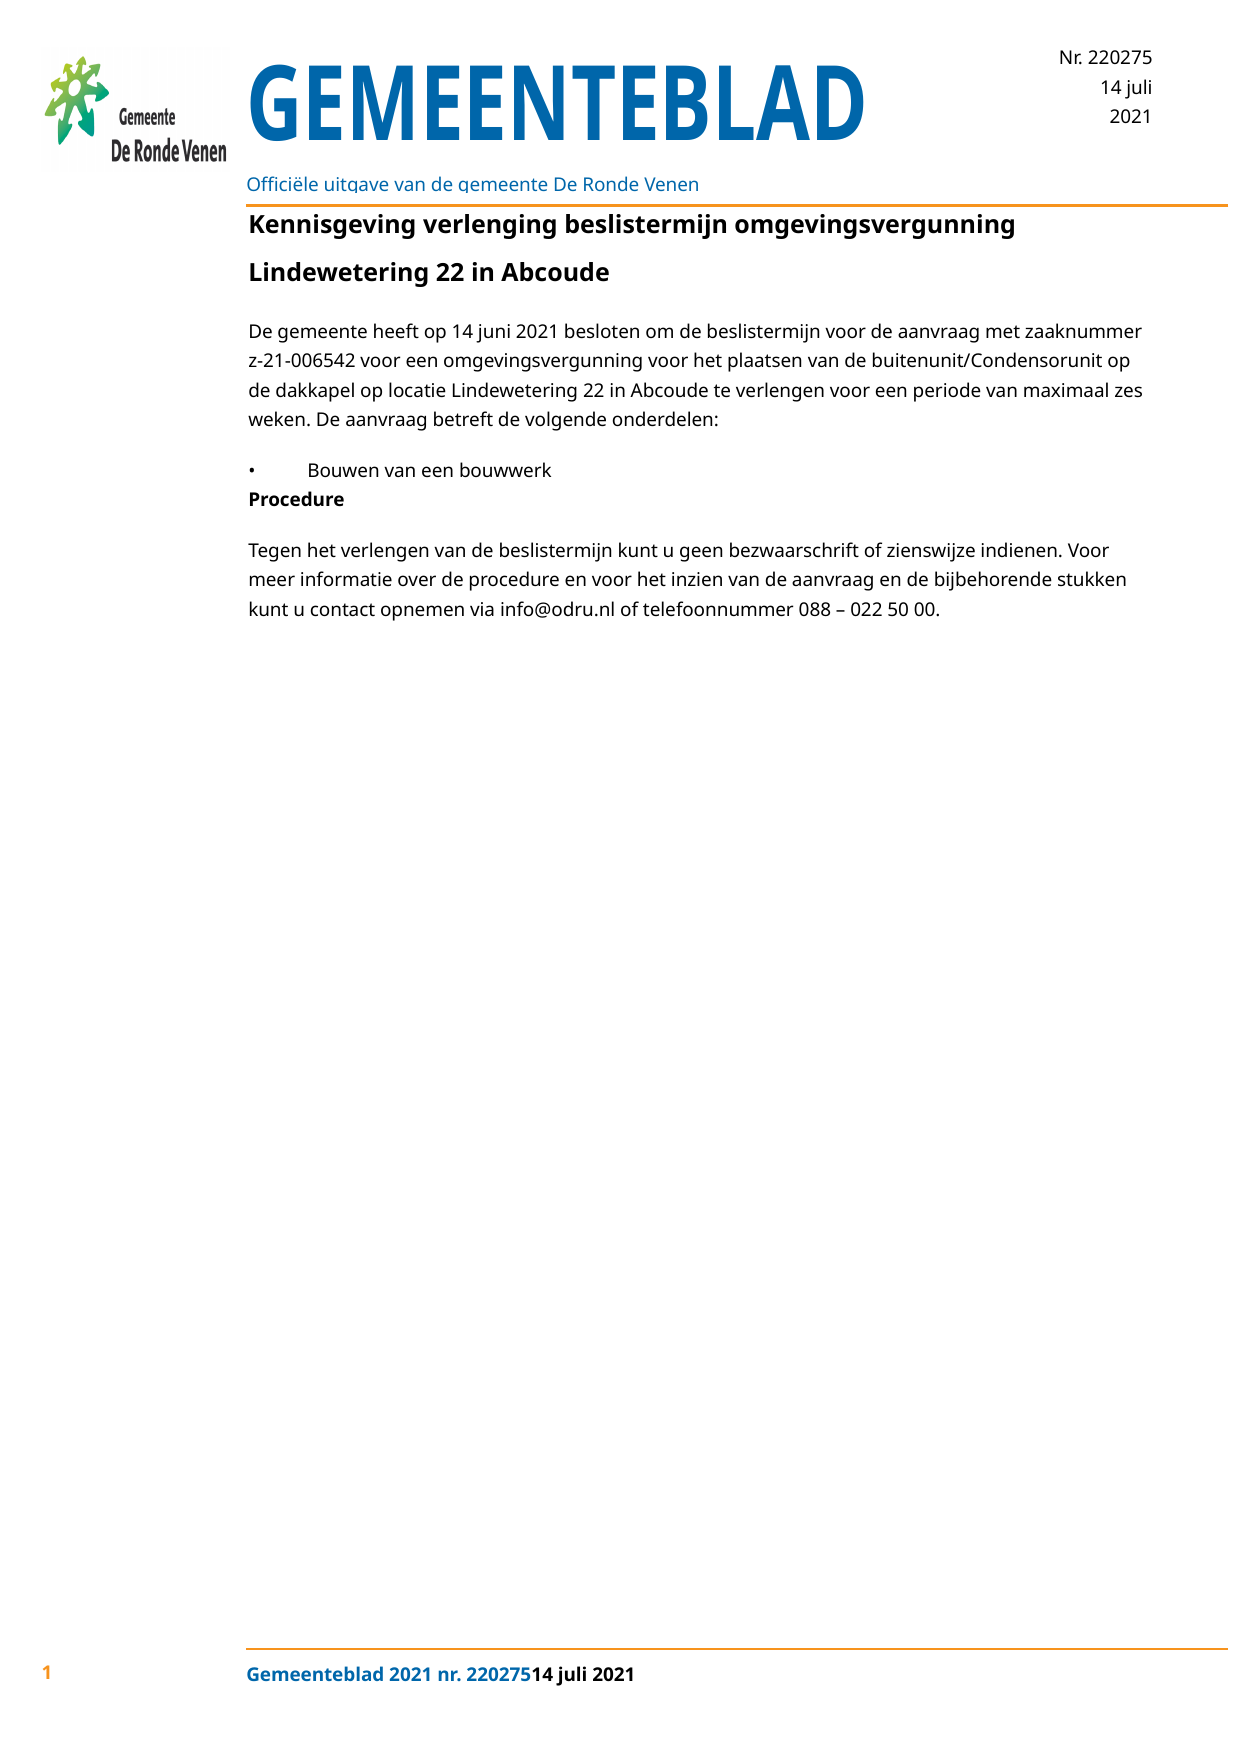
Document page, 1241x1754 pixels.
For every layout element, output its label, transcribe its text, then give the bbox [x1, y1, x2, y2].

text Procedure [248, 487, 1152, 512]
list Bouwen van een bouwwerk [248, 457, 1152, 483]
text Kennisgeving verlenging beslistermijn omgevingsvergunning Lindewetering 22 in Abcoude [248, 207, 1152, 288]
picture [41, 47, 231, 172]
text Tegen het verlengen van de beslistermijn kunt u geen bezwaarschrift of zienswijze indienen. Voor meer informatie over de procedure en voor het inzien van de aanvraag en de bijbehorende stukken kunt u contact opnemen via info@odru.nl of telefoonnummer 088 – 022 50 00. [248, 537, 1152, 622]
text De gemeente heeft op 14 juni 2021 besloten om de beslistermijn voor de aanvraag met zaaknummer z-21-006542 voor een omgevingsvergunning voor het plaatsen van de buitenunit/Condensorunit op de dakkapel op locatie Lindewetering 22 in Abcoude te verlengen voor een periode van maximaal zes weken. De aanvraag betreft de volgende onderdelen: [248, 318, 1152, 432]
